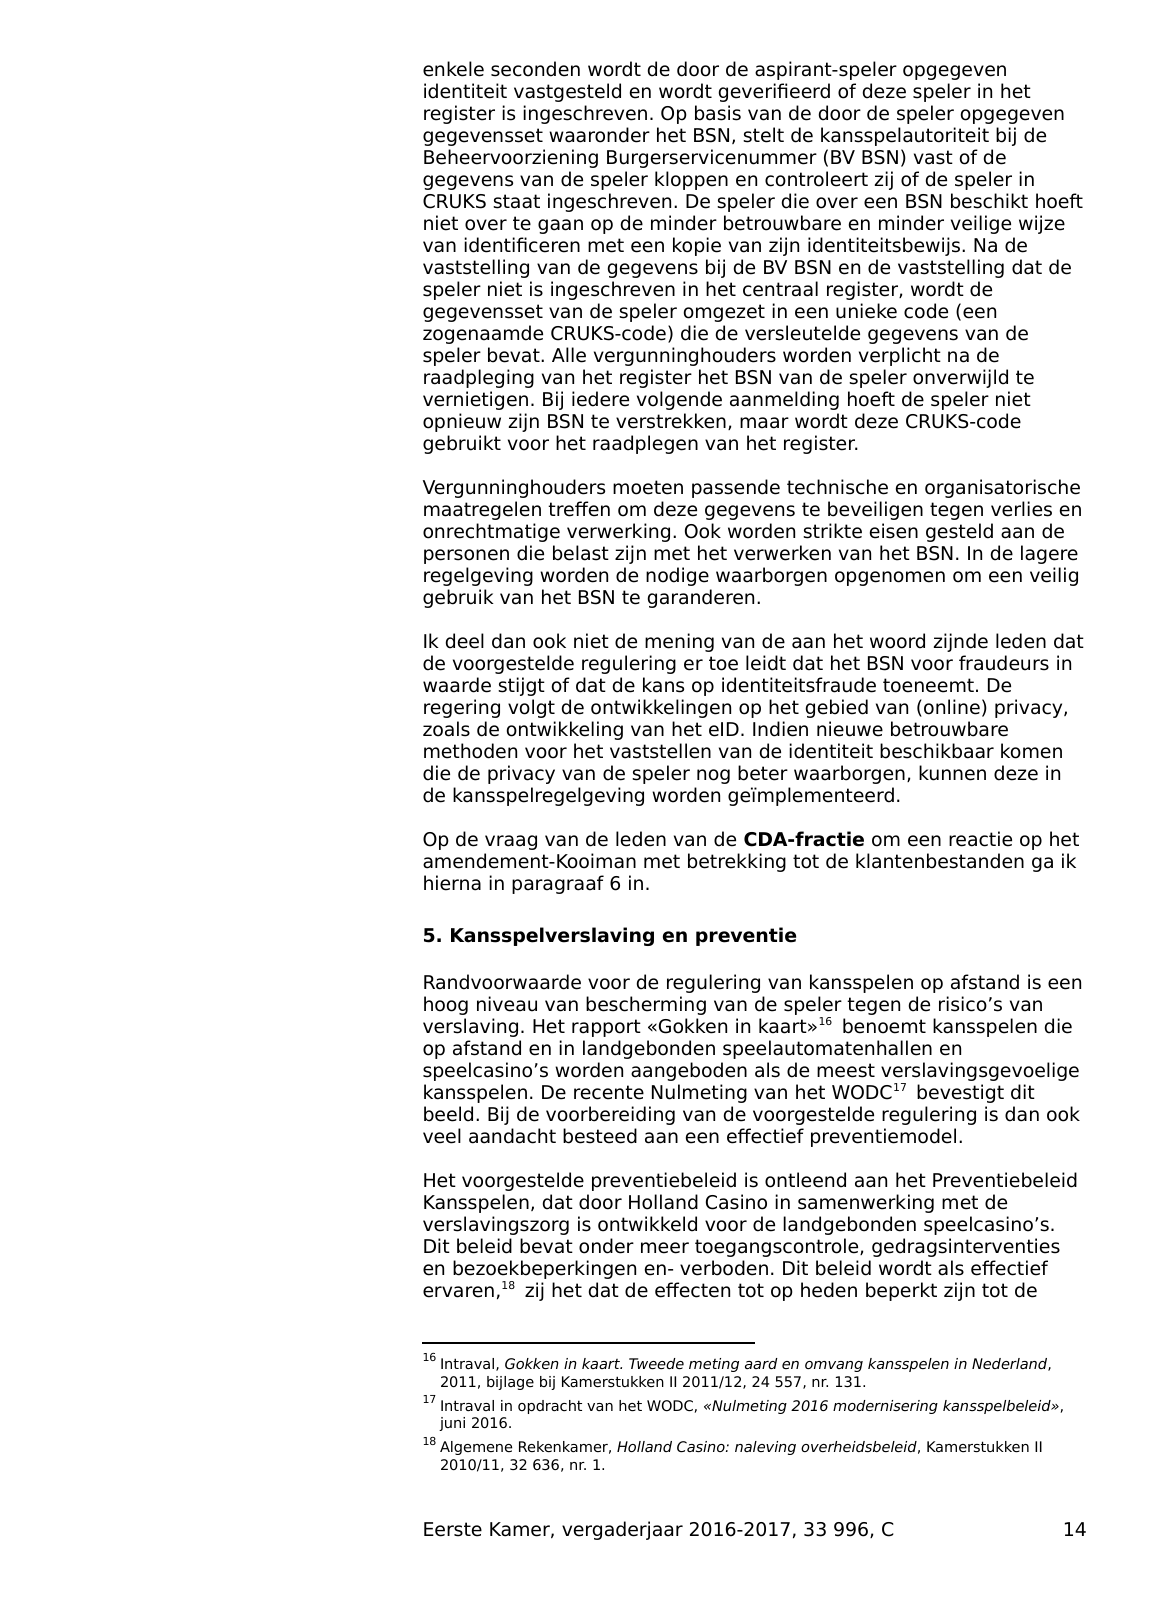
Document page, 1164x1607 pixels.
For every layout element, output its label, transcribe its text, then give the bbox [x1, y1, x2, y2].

text Vergunninghouders moeten passende technische en organisatorische maatregelen treffen om deze gegevens te beveiligen tegen verlies en onrechtmatige verwerking. Ook worden strikte eisen gesteld aan de personen die belast zijn met het verwerken van het BSN. In de lagere regelgeving worden de nodige waarborgen opgenomen om een veilig gebruik van het BSN te garanderen. [422, 477, 1087, 609]
text Ik deel dan ook niet de mening van de aan het woord zijnde leden dat de voorgestelde regulering er toe leidt dat het BSN voor fraudeurs in waarde stijgt of dat de kans op identiteitsfraude toeneemt. De regering volgt de ontwikkelingen op het gebied van (online) privacy, zoals de ontwikkeling van het eID. Indien nieuwe betrouwbare methoden voor het vaststellen van de identiteit beschikbaar komen die de privacy van de speler nog beter waarborgen, kunnen deze in de kansspelregelgeving worden geïmplementeerd. [422, 631, 1087, 807]
text Intraval in opdracht van het WODC, «Nulmeting 2016 modernisering kansspelbeleid», juni 2016. [422, 1393, 1087, 1432]
text Randvoorwaarde voor de regulering van kansspelen op afstand is een hoog niveau van bescherming van de speler tegen de risico’s van verslaving. Het rapport «Gokken in kaart» benoemt kansspelen die op afstand en in landgebonden speelautomatenhallen en speelcasino’s worden aangeboden als de meest verslavingsgevoelige kansspelen. De recente Nulmeting van het WODC bevestigt dit beeld. Bij de voorbereiding van de voorgestelde regulering is dan ook veel aandacht besteed aan een effectief preventiemodel. [422, 972, 1087, 1148]
text enkele seconden wordt de door de aspirant-speler opgegeven identiteit vastgesteld en wordt geverifieerd of deze speler in het register is ingeschreven. Op basis van de door de speler opgegeven gegevensset waaronder het BSN, stelt de kansspelautoriteit bij de Beheervoorziening Burgerservicenummer (BV BSN) vast of de gegevens van de speler kloppen en controleert zij of de speler in CRUKS staat ingeschreven. De speler die over een BSN beschikt hoeft niet over te gaan op de minder betrouwbare en minder veilige wijze van identificeren met een kopie van zijn identiteitsbewijs. Na de vaststelling van de gegevens bij de BV BSN en de vaststelling dat de speler niet is ingeschreven in het centraal register, wordt de gegevensset van de speler omgezet in een unieke code (een zogenaamde CRUKS-code) die de versleutelde gegevens van de speler bevat. Alle vergunninghouders worden verplicht na de raadpleging van het register het BSN van de speler onverwijld te vernietigen. Bij iedere volgende aanmelding hoeft de speler niet opnieuw zijn BSN te verstrekken, maar wordt deze CRUKS-code gebruikt voor het raadplegen van het register. [422, 59, 1087, 455]
text Op de vraag van de leden van de CDA-fractie om een reactie op het amendement-Kooiman met betrekking tot de klantenbestanden ga ik hierna in paragraaf 6 in. [422, 829, 1087, 895]
text Intraval, Gokken in kaart. Tweede meting aard en omvang kansspelen in Nederland, 2011, bijlage bij Kamerstukken II 2011/12, 24 557, nr. 131. [422, 1352, 1087, 1391]
text Het voorgestelde preventiebeleid is ontleend aan het Preventiebeleid Kansspelen, dat door Holland Casino in samenwerking met de verslavingszorg is ontwikkeld voor de landgebonden speelcasino’s. Dit beleid bevat onder meer toegangscontrole, gedragsinterventies en bezoekbeperkingen en- verboden. Dit beleid wordt als effectief ervaren, zij het dat de effecten tot op heden beperkt zijn tot de [422, 1170, 1087, 1302]
text Algemene Rekenkamer, Holland Casino: naleving overheidsbeleid, Kamerstukken II 2010/11, 32 636, nr. 1. [422, 1435, 1087, 1474]
subtitle 5. Kansspelverslaving en preventie [422, 925, 1087, 947]
